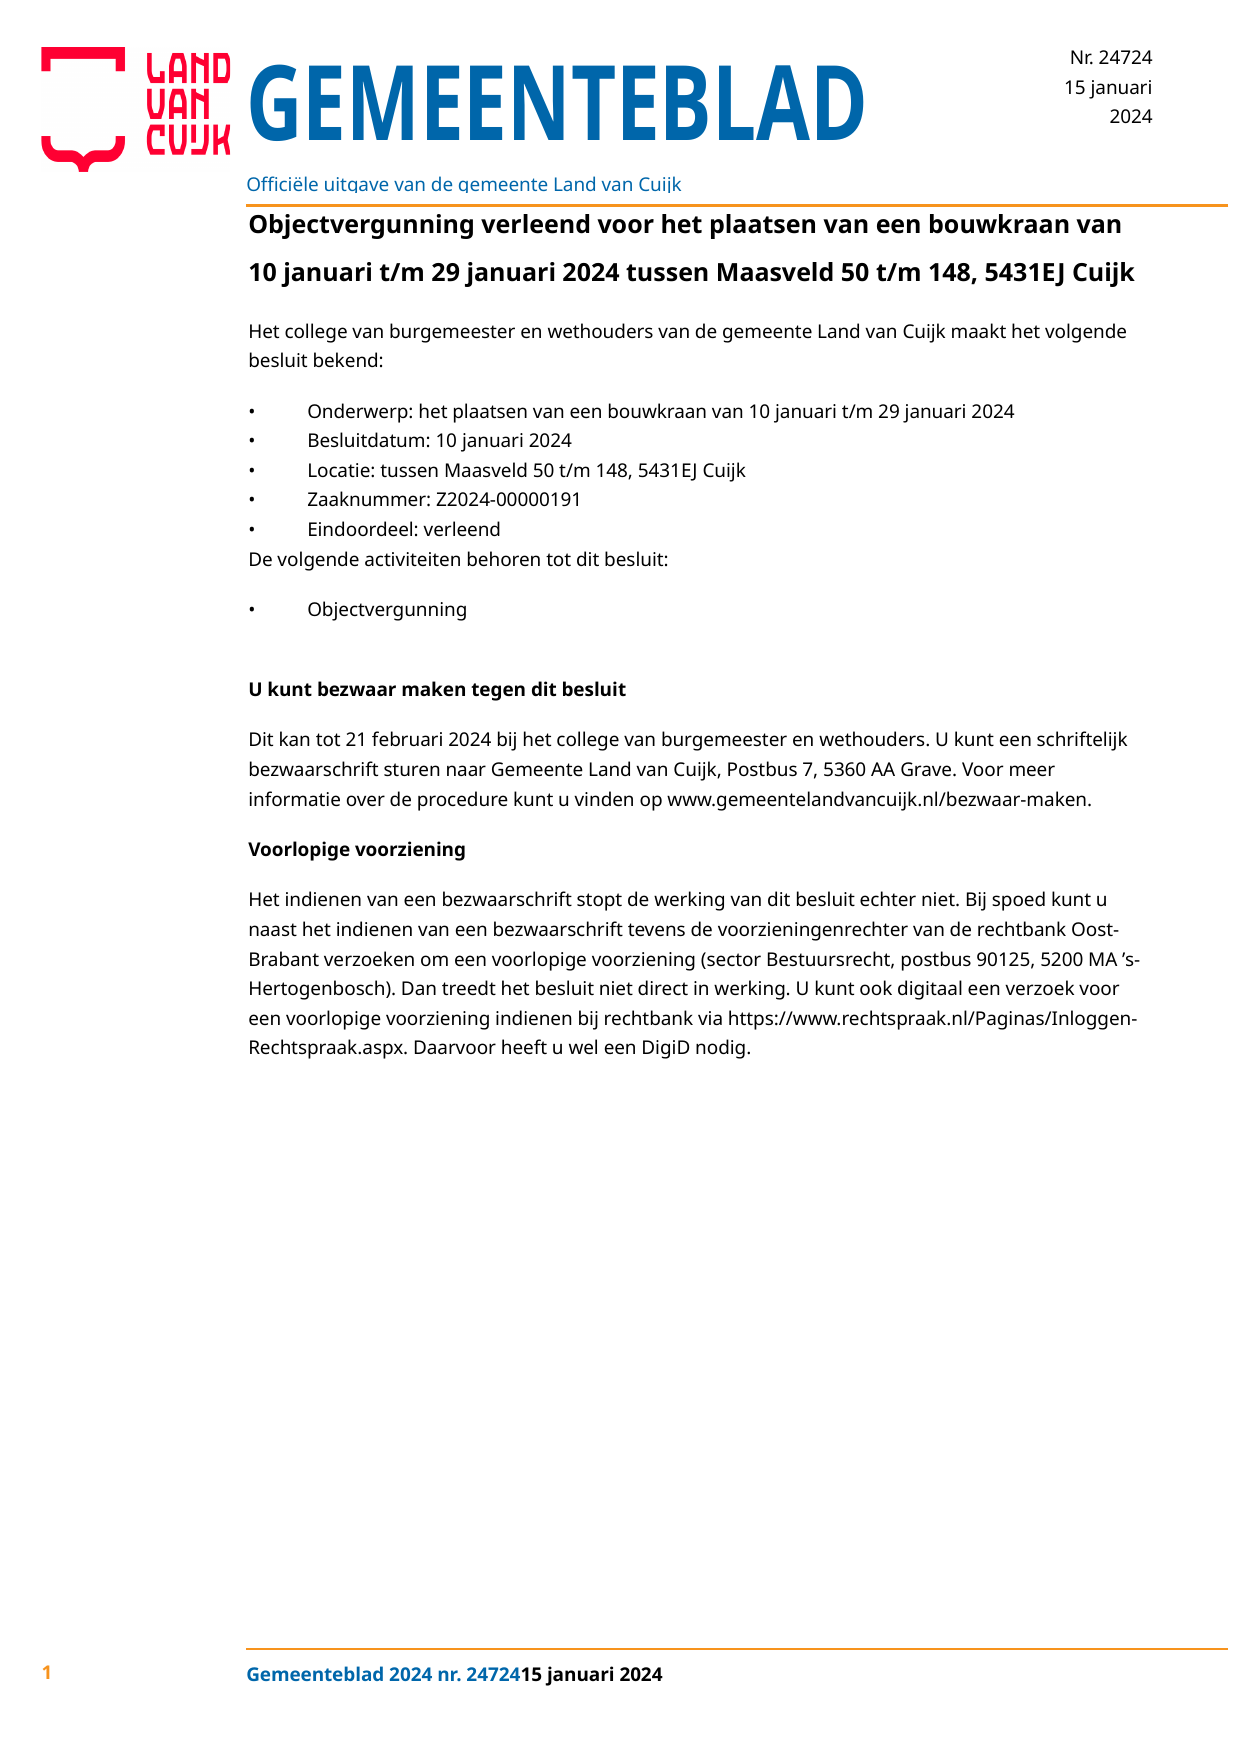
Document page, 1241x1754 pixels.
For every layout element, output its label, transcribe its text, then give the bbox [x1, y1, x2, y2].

text De volgende activiteiten behoren tot dit besluit: [248, 546, 1152, 572]
text U kunt bezwaar maken tegen dit besluit [248, 676, 1152, 702]
picture [41, 47, 231, 172]
list Locatie: tussen Maasveld 50 t/m 148, 5431EJ Cuijk [248, 457, 1152, 483]
text Objectvergunning verleend voor het plaatsen van een bouwkraan van 10 januari t/m 29 januari 2024 tussen Maasveld 50 t/m 148, 5431EJ Cuijk [248, 207, 1152, 288]
list Zaaknummer: Z2024-00000191 [248, 487, 1152, 512]
list Besluitdatum: 10 januari 2024 [248, 427, 1152, 453]
list Objectvergunning [248, 596, 1152, 622]
text Dit kan tot 21 februari 2024 bij het college van burgemeester en wethouders. U kunt een schriftelijk bezwaarschrift sturen naar Gemeente Land van Cuijk, Postbus 7, 5360 AA Grave. Voor meer informatie over de procedure kunt u vinden op www.gemeentelandvancuijk.nl/bezwaar-maken. [248, 727, 1152, 812]
text Het indienen van een bezwaarschrift stopt de werking van dit besluit echter niet. Bij spoed kunt u naast het indienen van een bezwaarschrift tevens de voorzieningenrechter van de rechtbank Oost-Brabant verzoeken om een voorlopige voorziening (sector Bestuursrecht, postbus 90125, 5200 MA ’s-Hertogenbosch). Dan treedt het besluit niet direct in werking. U kunt ook digitaal een verzoek voor een voorlopige voorziening indienen bij rechtbank via https://www.rechtspraak.nl/Paginas/Inloggen-Rechtspraak.aspx. Daarvoor heeft u wel een DigiD nodig. [248, 887, 1152, 1060]
list Onderwerp: het plaatsen van een bouwkraan van 10 januari t/m 29 januari 2024 [248, 398, 1152, 424]
list Eindoordeel: verleend [248, 516, 1152, 542]
text Het college van burgemeester en wethouders van de gemeente Land van Cuijk maakt het volgende besluit bekend: [248, 318, 1152, 373]
text Voorlopige voorziening [248, 836, 1152, 862]
